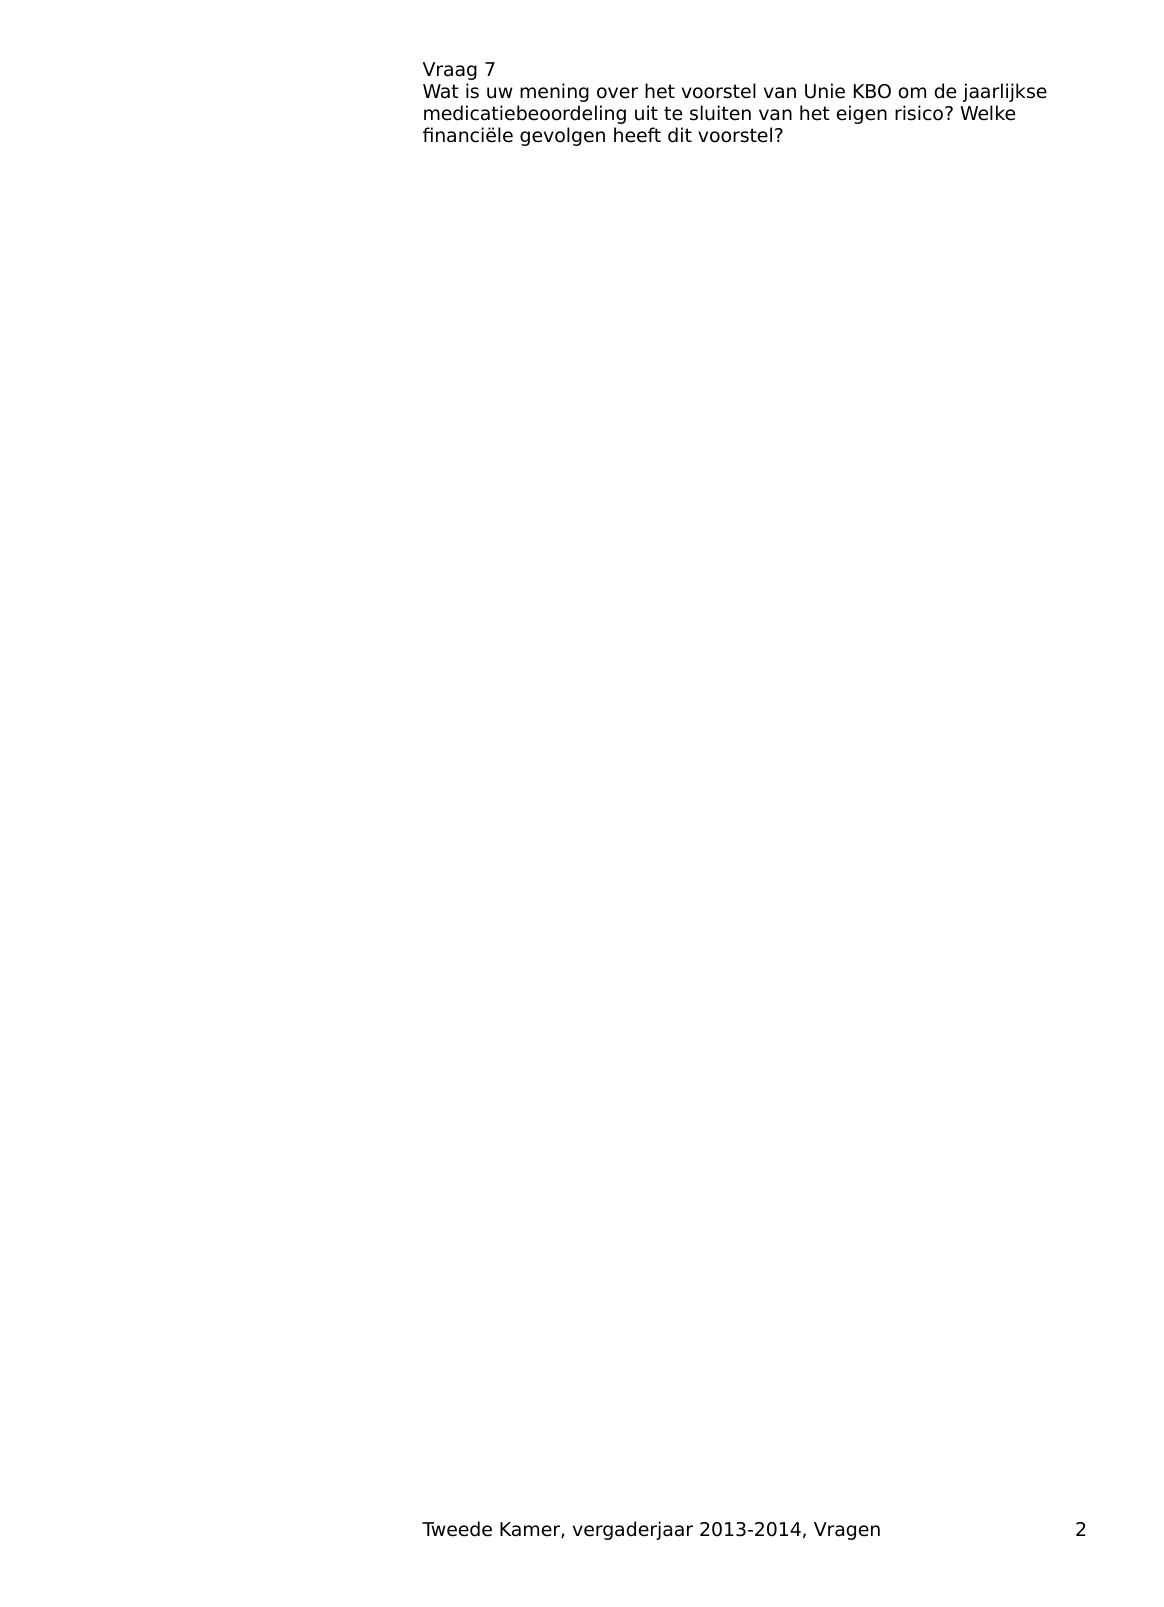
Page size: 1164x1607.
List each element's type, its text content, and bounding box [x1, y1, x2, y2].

text Wat is uw mening over het voorstel van Unie KBO om de jaarlijkse medicatiebeoordeling uit te sluiten van het eigen risico? Welke financiële gevolgen heeft dit voorstel? [422, 81, 1087, 147]
text Vraag 7 [422, 59, 1087, 81]
